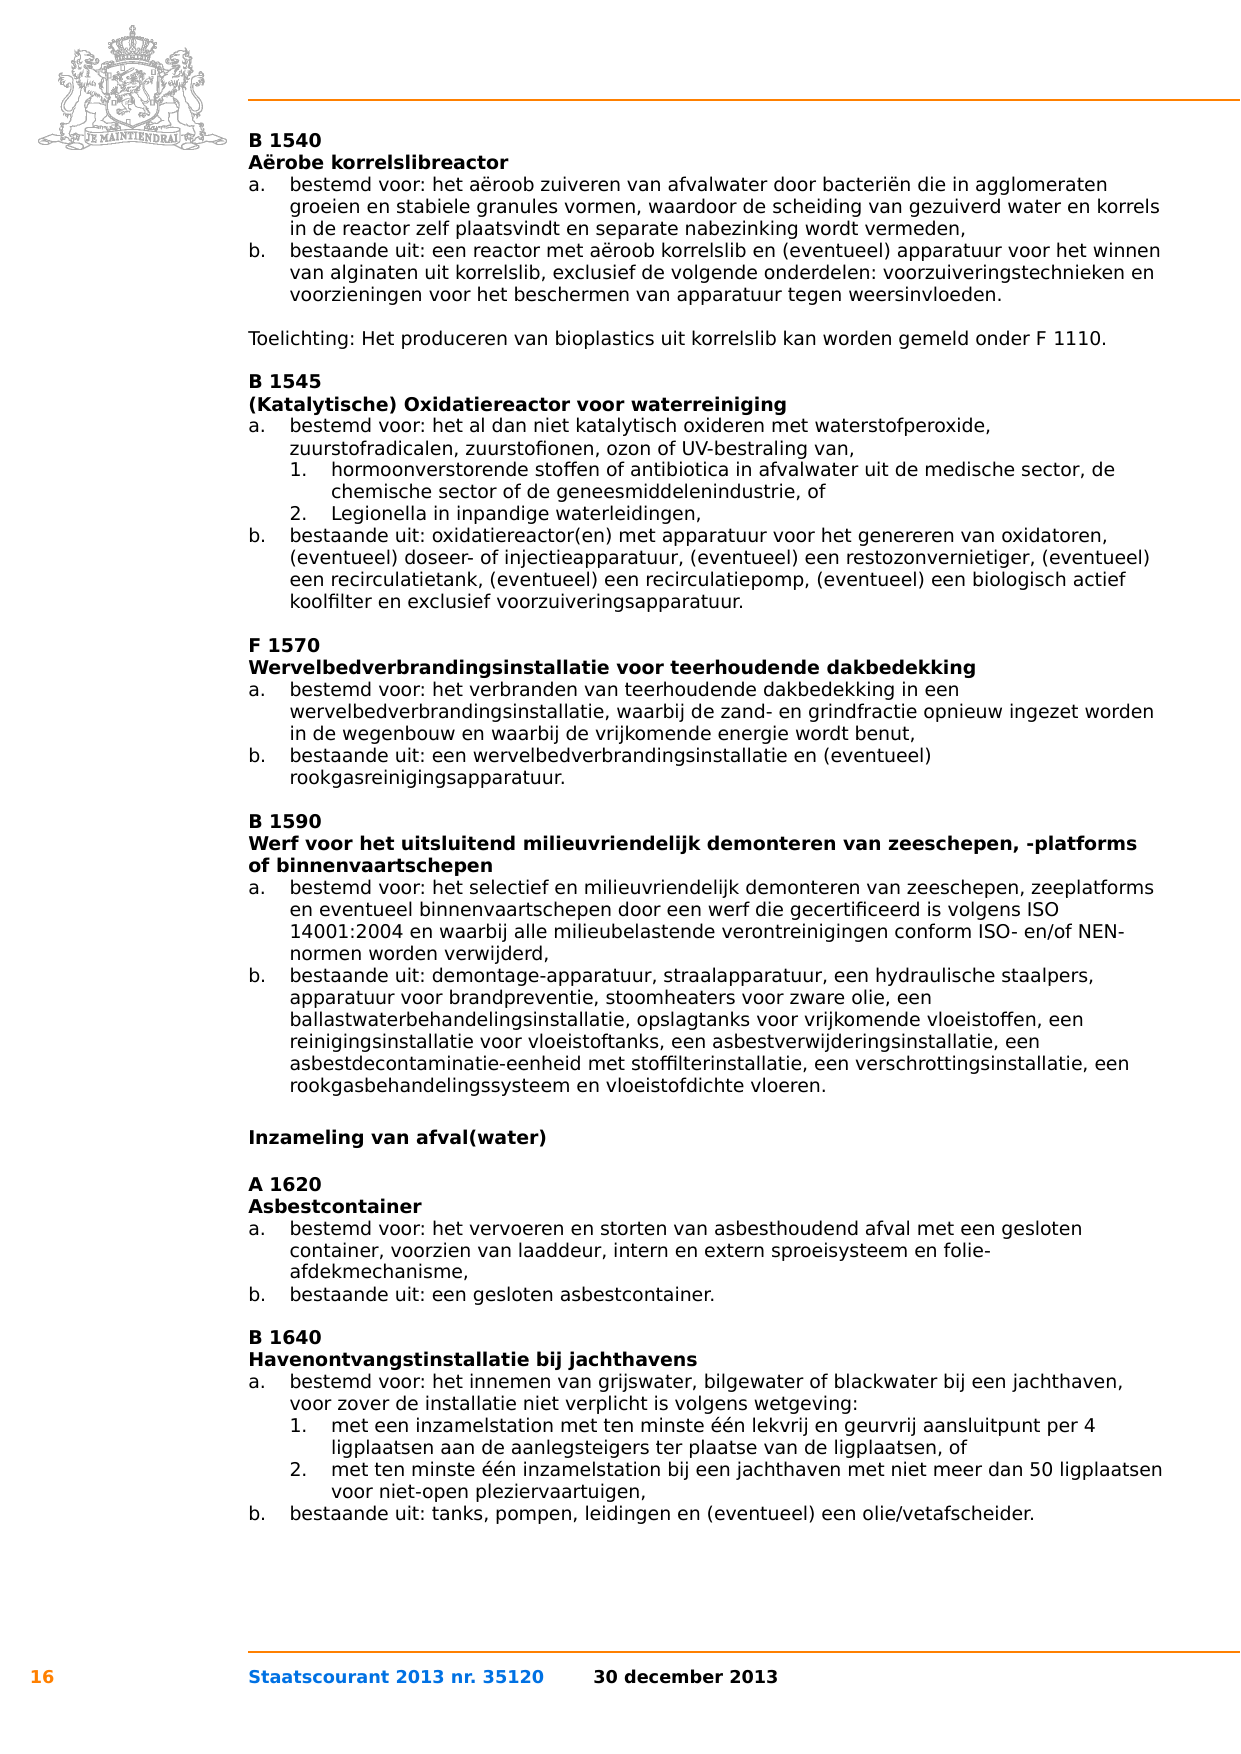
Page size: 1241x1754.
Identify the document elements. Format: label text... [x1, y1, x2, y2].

text 2. met ten minste één inzamelstation bij een jachthaven met niet meer dan 50 ligplaatsen voor niet-open pleziervaartuigen, [289, 1459, 1163, 1503]
text B 1640 [248, 1327, 1163, 1349]
text B 1540 [248, 130, 1163, 152]
text b. bestaande uit: demontage-apparatuur, straalapparatuur, een hydraulische staalpers, apparatuur voor brandpreventie, stoomheaters voor zware olie, een ballastwaterbehandelingsinstallatie, opslagtanks voor vrijkomende vloeistoffen, een reinigingsinstallatie voor vloeistoftanks, een asbestverwijderingsinstallatie, een asbestdecontaminatie-eenheid met stoffilterinstallatie, een verschrottingsinstallatie, een rookgasbehandelingssysteem en vloeistofdichte vloeren. [248, 965, 1163, 1097]
picture [38, 25, 227, 150]
text Aërobe korrelslibreactor [248, 152, 1163, 174]
text a. bestemd voor: het verbranden van teerhoudende dakbedekking in een wervelbedverbrandingsinstallatie, waarbij de zand- en grindfractie opnieuw ingezet worden in de wegenbouw en waarbij de vrijkomende energie wordt benut, [248, 679, 1163, 745]
text a. bestemd voor: het al dan niet katalytisch oxideren met waterstofperoxide, zuurstofradicalen, zuurstofionen, ozon of UV-bestraling van, [248, 415, 1163, 459]
text 1. met een inzamelstation met ten minste één lekvrij en geurvrij aansluitpunt per 4 ligplaatsen aan de aanlegsteigers ter plaatse van de ligplaatsen, of [289, 1415, 1163, 1459]
text Werf voor het uitsluitend milieuvriendelijk demonteren van zeeschepen, -platforms of binnenvaartschepen [248, 833, 1163, 877]
text F 1570 [248, 635, 1163, 657]
text Toelichting: Het produceren van bioplastics uit korrelslib kan worden gemeld onder F 1110. [248, 328, 1163, 349]
text b. bestaande uit: oxidatiereactor(en) met apparatuur voor het genereren van oxidatoren, (eventueel) doseer- of injectieapparatuur, (eventueel) een restozonvernietiger, (eventueel) een recirculatietank, (eventueel) een recirculatiepomp, (eventueel) een biologisch actief koolfilter en exclusief voorzuiveringsapparatuur. [248, 525, 1163, 613]
text Asbestcontainer [248, 1196, 1163, 1217]
text a. bestemd voor: het aëroob zuiveren van afvalwater door bacteriën die in agglomeraten groeien en stabiele granules vormen, waardoor de scheiding van gezuiverd water en korrels in de reactor zelf plaatsvindt en separate nabezinking wordt vermeden, [248, 174, 1163, 240]
text a. bestemd voor: het vervoeren en storten van asbesthoudend afval met een gesloten container, voorzien van laaddeur, intern en extern sproeisysteem en folie-afdekmechanisme, [248, 1217, 1163, 1283]
text b. bestaande uit: tanks, pompen, leidingen en (eventueel) een olie/vetafscheider. [248, 1503, 1163, 1525]
text a. bestemd voor: het innemen van grijswater, bilgewater of blackwater bij een jachthaven, voor zover de installatie niet verplicht is volgens wetgeving: [248, 1371, 1163, 1415]
text 1. hormoonverstorende stoffen of antibiotica in afvalwater uit de medische sector, de chemische sector of de geneesmiddelenindustrie, of [289, 459, 1163, 503]
text Wervelbedverbrandingsinstallatie voor teerhoudende dakbedekking [248, 657, 1163, 679]
text A 1620 [248, 1173, 1163, 1196]
subtitle Inzameling van afval(water) [248, 1127, 1163, 1148]
text b. bestaande uit: een wervelbedverbrandingsinstallatie en (eventueel) rookgasreinigingsapparatuur. [248, 745, 1163, 789]
text B 1590 [248, 811, 1163, 833]
text (Katalytische) Oxidatiereactor voor waterreiniging [248, 393, 1163, 415]
text b. bestaande uit: een reactor met aëroob korrelslib en (eventueel) apparatuur voor het winnen van alginaten uit korrelslib, exclusief de volgende onderdelen: voorzuiveringstechnieken en voorzieningen voor het beschermen van apparatuur tegen weersinvloeden. [248, 240, 1163, 306]
text B 1545 [248, 371, 1163, 393]
text b. bestaande uit: een gesloten asbestcontainer. [248, 1283, 1163, 1305]
text 2. Legionella in inpandige waterleidingen, [289, 503, 1163, 525]
text a. bestemd voor: het selectief en milieuvriendelijk demonteren van zeeschepen, zeeplatforms en eventueel binnenvaartschepen door een werf die gecertificeerd is volgens ISO 14001:2004 en waarbij alle milieubelastende verontreinigingen conform ISO- en/of NEN-normen worden verwijderd, [248, 877, 1163, 965]
text Havenontvangstinstallatie bij jachthavens [248, 1349, 1163, 1371]
